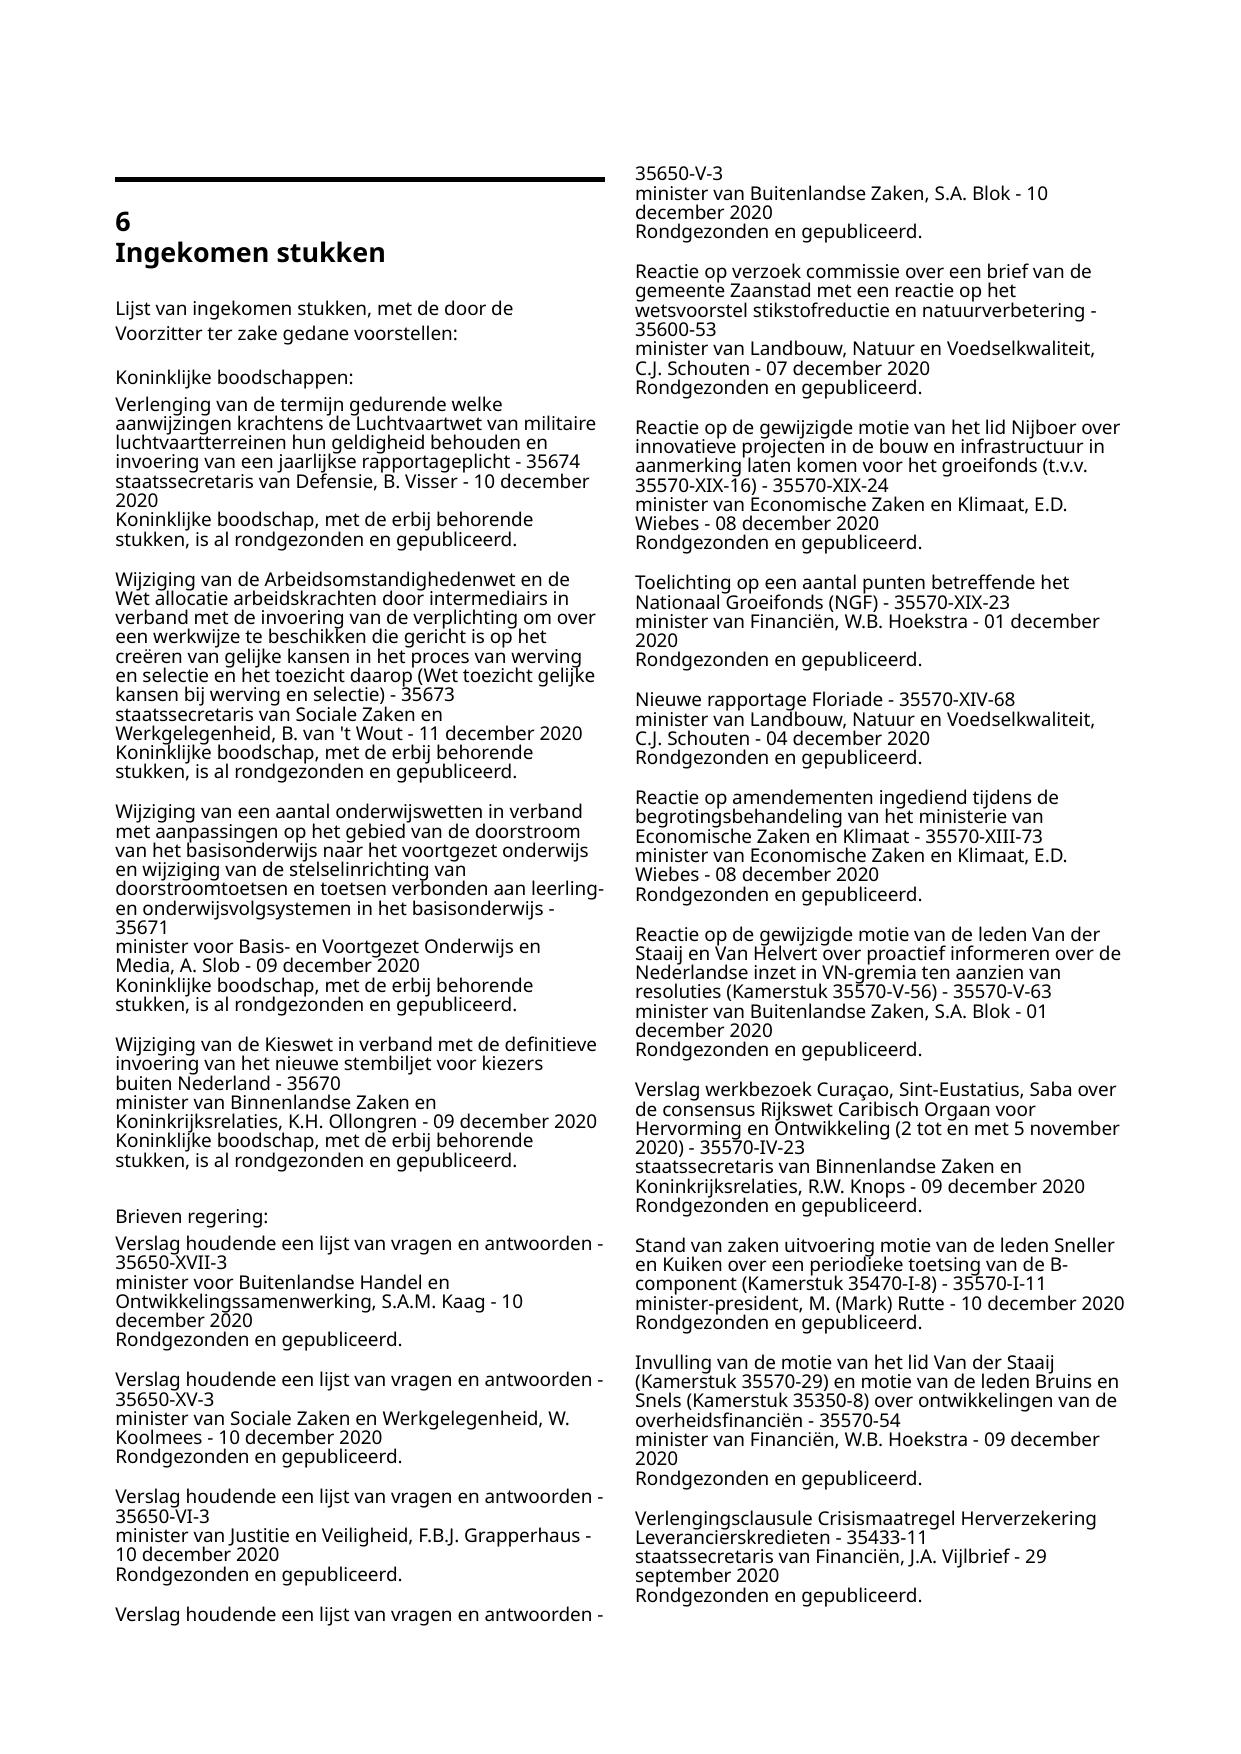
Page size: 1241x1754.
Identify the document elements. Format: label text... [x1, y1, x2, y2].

text minister van Buitenlandse Zaken, S.A. Blok - 10 december 2020 [635, 184, 1125, 223]
text Rondgezonden en gepubliceerd. [635, 1314, 1125, 1333]
text minister van Financiën, W.B. Hoekstra - 09 december 2020 [635, 1431, 1125, 1469]
text Reactie op de gewijzigde motie van de leden Van der Staaij en Van Helvert over proactief informeren over de Nederlandse inzet in VN-gremia ten aanzien van resoluties (Kamerstuk 35570-V-56) - 35570-V-63 [635, 926, 1125, 1003]
text Reactie op amendementen ingediend tijdens de begrotingsbehandeling van het ministerie van Economische Zaken en Klimaat - 35570-XIII-73 [635, 789, 1125, 847]
text staatssecretaris van Sociale Zaken en Werkgelegenheid, B. van 't Wout - 11 december 2020 [115, 706, 605, 744]
text Brieven regering: [115, 1203, 605, 1229]
text Koninklijke boodschappen: [115, 364, 605, 390]
text 6 [115, 203, 605, 239]
text Koninklijke boodschap, met de erbij behorende stukken, is al rondgezonden en gepubliceerd. [115, 1132, 605, 1171]
text Stand van zaken uitvoering motie van de leden Sneller en Kuiken over een periodieke toetsing van de B-component (Kamerstuk 35470-I-8) - 35570-I-11 [635, 1237, 1125, 1295]
text minister van Buitenlandse Zaken, S.A. Blok - 01 december 2020 [635, 1003, 1125, 1041]
text staatssecretaris van Defensie, B. Visser - 10 december 2020 [115, 473, 605, 511]
text Verlenging van de termijn gedurende welke aanwijzingen krachtens de Luchtvaartwet van militaire luchtvaartterreinen hun geldigheid behouden en invoering van een jaarlijkse rapportageplicht - 35674 [115, 396, 605, 473]
text minister van Binnenlandse Zaken en Koninkrijksrelaties, K.H. Ollongren - 09 december 2020 [115, 1094, 605, 1132]
text Reactie op de gewijzigde motie van het lid Nijboer over innovatieve projecten in de bouw en infrastructuur in aanmerking laten komen voor het groeifonds (t.v.v. 35570-XIX-16) - 35570-XIX-24 [635, 419, 1125, 496]
text minister van Economische Zaken en Klimaat, E.D. Wiebes - 08 december 2020 [635, 496, 1125, 534]
text Rondgezonden en gepubliceerd. [635, 1469, 1125, 1489]
text minister van Landbouw, Natuur en Voedselkwaliteit, C.J. Schouten - 07 december 2020 [635, 340, 1125, 379]
text Rondgezonden en gepubliceerd. [635, 1587, 1125, 1606]
text Rondgezonden en gepubliceerd. [635, 1041, 1125, 1061]
text minister-president, M. (Mark) Rutte - 10 december 2020 [635, 1295, 1125, 1314]
text minister van Financiën, W.B. Hoekstra - 01 december 2020 [635, 613, 1125, 651]
text Verslag houdende een lijst van vragen en antwoorden [115, 1606, 605, 1625]
text minister van Landbouw, Natuur en Voedselkwaliteit, C.J. Schouten - 04 december 2020 [635, 711, 1125, 749]
text Rondgezonden en gepubliceerd. [115, 1331, 605, 1351]
text Rondgezonden en gepubliceerd. [635, 886, 1125, 905]
text Reactie op verzoek commissie over een brief van de gemeente Zaanstad met een reactie op het wetsvoorstel stikstofreductie en natuurverbetering - 35600-53 [635, 263, 1125, 340]
text minister van Sociale Zaken en Werkgelegenheid, W. Koolmees - 10 december 2020 [115, 1410, 605, 1448]
text minister voor Buitenlandse Handel en Ontwikkelingssamenwerking, S.A.M. Kaag - 10 december 2020 [115, 1274, 605, 1331]
text - 35650-V-3 [635, 165, 1125, 184]
text Verslag houdende een lijst van vragen en antwoorden - 35650-VI-3 [115, 1488, 605, 1527]
text staatssecretaris van Binnenlandse Zaken en Koninkrijksrelaties, R.W. Knops - 09 december 2020 [635, 1158, 1125, 1197]
text Rondgezonden en gepubliceerd. [635, 651, 1125, 671]
text Wijziging van de Kieswet in verband met de definitieve invoering van het nieuwe stembiljet voor kiezers buiten Nederland - 35670 [115, 1036, 605, 1094]
text Koninklijke boodschap, met de erbij behorende stukken, is al rondgezonden en gepubliceerd. [115, 977, 605, 1015]
text Rondgezonden en gepubliceerd. [635, 223, 1125, 242]
text minister van Justitie en Veiligheid, F.B.J. Grapperhaus - 10 december 2020 [115, 1527, 605, 1566]
text Invulling van de motie van het lid Van der Staaij (Kamerstuk 35570-29) en motie van de leden Bruins en Snels (Kamerstuk 35350-8) over ontwikkelingen van de overheidsfinanciën - 35570-54 [635, 1354, 1125, 1431]
text Ingekomen stukken [115, 239, 605, 283]
text Lijst van ingekomen stukken, met de door de Voorzitter ter zake gedane voorstellen: [115, 295, 605, 346]
text minister van Economische Zaken en Klimaat, E.D. Wiebes - 08 december 2020 [635, 847, 1125, 886]
text Koninklijke boodschap, met de erbij behorende stukken, is al rondgezonden en gepubliceerd. [115, 744, 605, 783]
text Rondgezonden en gepubliceerd. [635, 749, 1125, 768]
text Verslag houdende een lijst van vragen en antwoorden - 35650-XV-3 [115, 1371, 605, 1410]
text Wijziging van een aantal onderwijswetten in verband met aanpassingen op het gebied van de doorstroom van het basisonderwijs naar het voortgezet onderwijs en wijziging van de stelselinrichting van doorstroomtoetsen en toetsen verbonden aan leerling- en onderwijsvolgsystemen in het basisonderwijs - 35671 [115, 803, 605, 938]
text Verslag houdende een lijst van vragen en antwoorden - 35650-XVII-3 [115, 1235, 605, 1274]
text Rondgezonden en gepubliceerd. [635, 1197, 1125, 1216]
text Rondgezonden en gepubliceerd. [635, 379, 1125, 398]
text Rondgezonden en gepubliceerd. [635, 534, 1125, 554]
text Verslag werkbezoek Curaçao, Sint-Eustatius, Saba over de consensus Rijkswet Caribisch Orgaan voor Hervorming en Ontwikkeling (2 tot en met 5 november 2020) - 35570-IV-23 [635, 1081, 1125, 1158]
text staatssecretaris van Financiën, J.A. Vijlbrief - 29 september 2020 [635, 1548, 1125, 1587]
text Verlengingsclausule Crisismaatregel Herverzekering Leverancierskredieten - 35433-11 [635, 1509, 1125, 1548]
text Toelichting op een aantal punten betreffende het Nationaal Groeifonds (NGF) - 35570-XIX-23 [635, 574, 1125, 613]
text Rondgezonden en gepubliceerd. [115, 1448, 605, 1468]
text Nieuwe rapportage Floriade - 35570-XIV-68 [635, 691, 1125, 711]
text Rondgezonden en gepubliceerd. [115, 1566, 605, 1585]
text Koninklijke boodschap, met de erbij behorende stukken, is al rondgezonden en gepubliceerd. [115, 511, 605, 550]
text Wijziging van de Arbeidsomstandighedenwet en de Wet allocatie arbeidskrachten door intermediairs in verband met de invoering van de verplichting om over een werkwijze te beschikken die gericht is op het creëren van gelijke kansen in het proces van werving en selectie en het toezicht daarop (Wet toezicht gelijke kansen bij werving en selectie) - 35673 [115, 571, 605, 706]
text minister voor Basis- en Voortgezet Onderwijs en Media, A. Slob - 09 december 2020 [115, 938, 605, 977]
